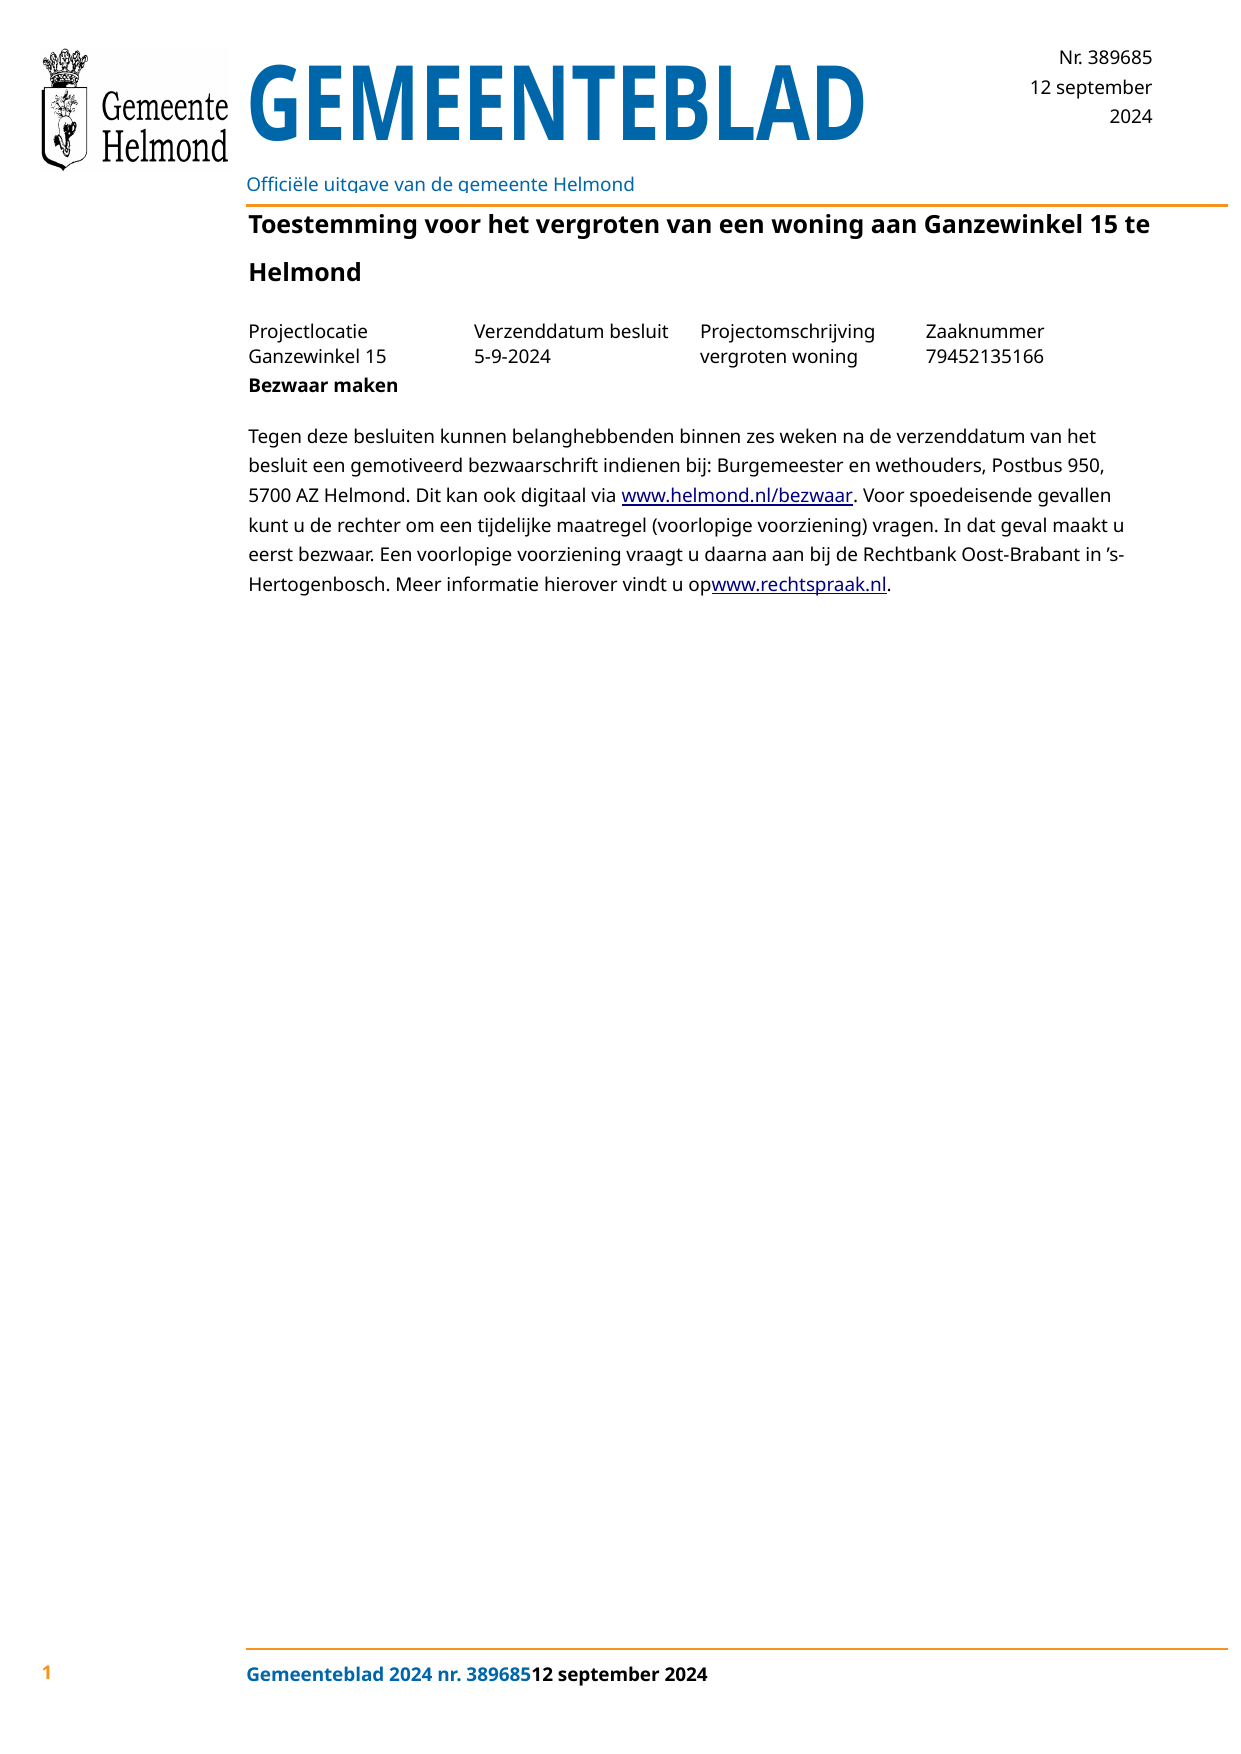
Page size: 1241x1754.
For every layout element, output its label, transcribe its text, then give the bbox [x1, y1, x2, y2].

table_cell 79452135166 [926, 344, 1152, 369]
text Toestemming voor het vergroten van een woning aan Ganzewinkel 15 te Helmond [248, 207, 1152, 288]
table_header Zaaknummer [926, 318, 1152, 344]
table_header Projectlocatie [248, 318, 474, 344]
text Tegen deze besluiten kunnen belanghebbenden binnen zes weken na de verzenddatum van het besluit een gemotiveerd bezwaarschrift indienen bij: Burgemeester en wethouders, Postbus 950, 5700 AZ Helmond. Dit kan ook digitaal via www.helmond.nl/bezwaar. Voor spoedeisende gevallen kunt u de rechter om een tijdelijke maatregel (voorlopige voorziening) vragen. In dat geval maakt u eerst bezwaar. Een voorlopige voorziening vraagt u daarna aan bij de Rechtbank Oost-Brabant in ’s-Hertogenbosch. Meer informatie hierover vindt u opwww.rechtspraak.nl. [248, 423, 1152, 597]
text Bezwaar maken [248, 373, 1152, 398]
table_header Projectomschrijving [700, 318, 926, 344]
picture [41, 47, 231, 172]
table_cell Ganzewinkel 15 [248, 344, 474, 369]
table_cell vergroten woning [700, 344, 926, 369]
table_header Verzenddatum besluit [474, 318, 700, 344]
table_cell 5-9-2024 [474, 344, 700, 369]
